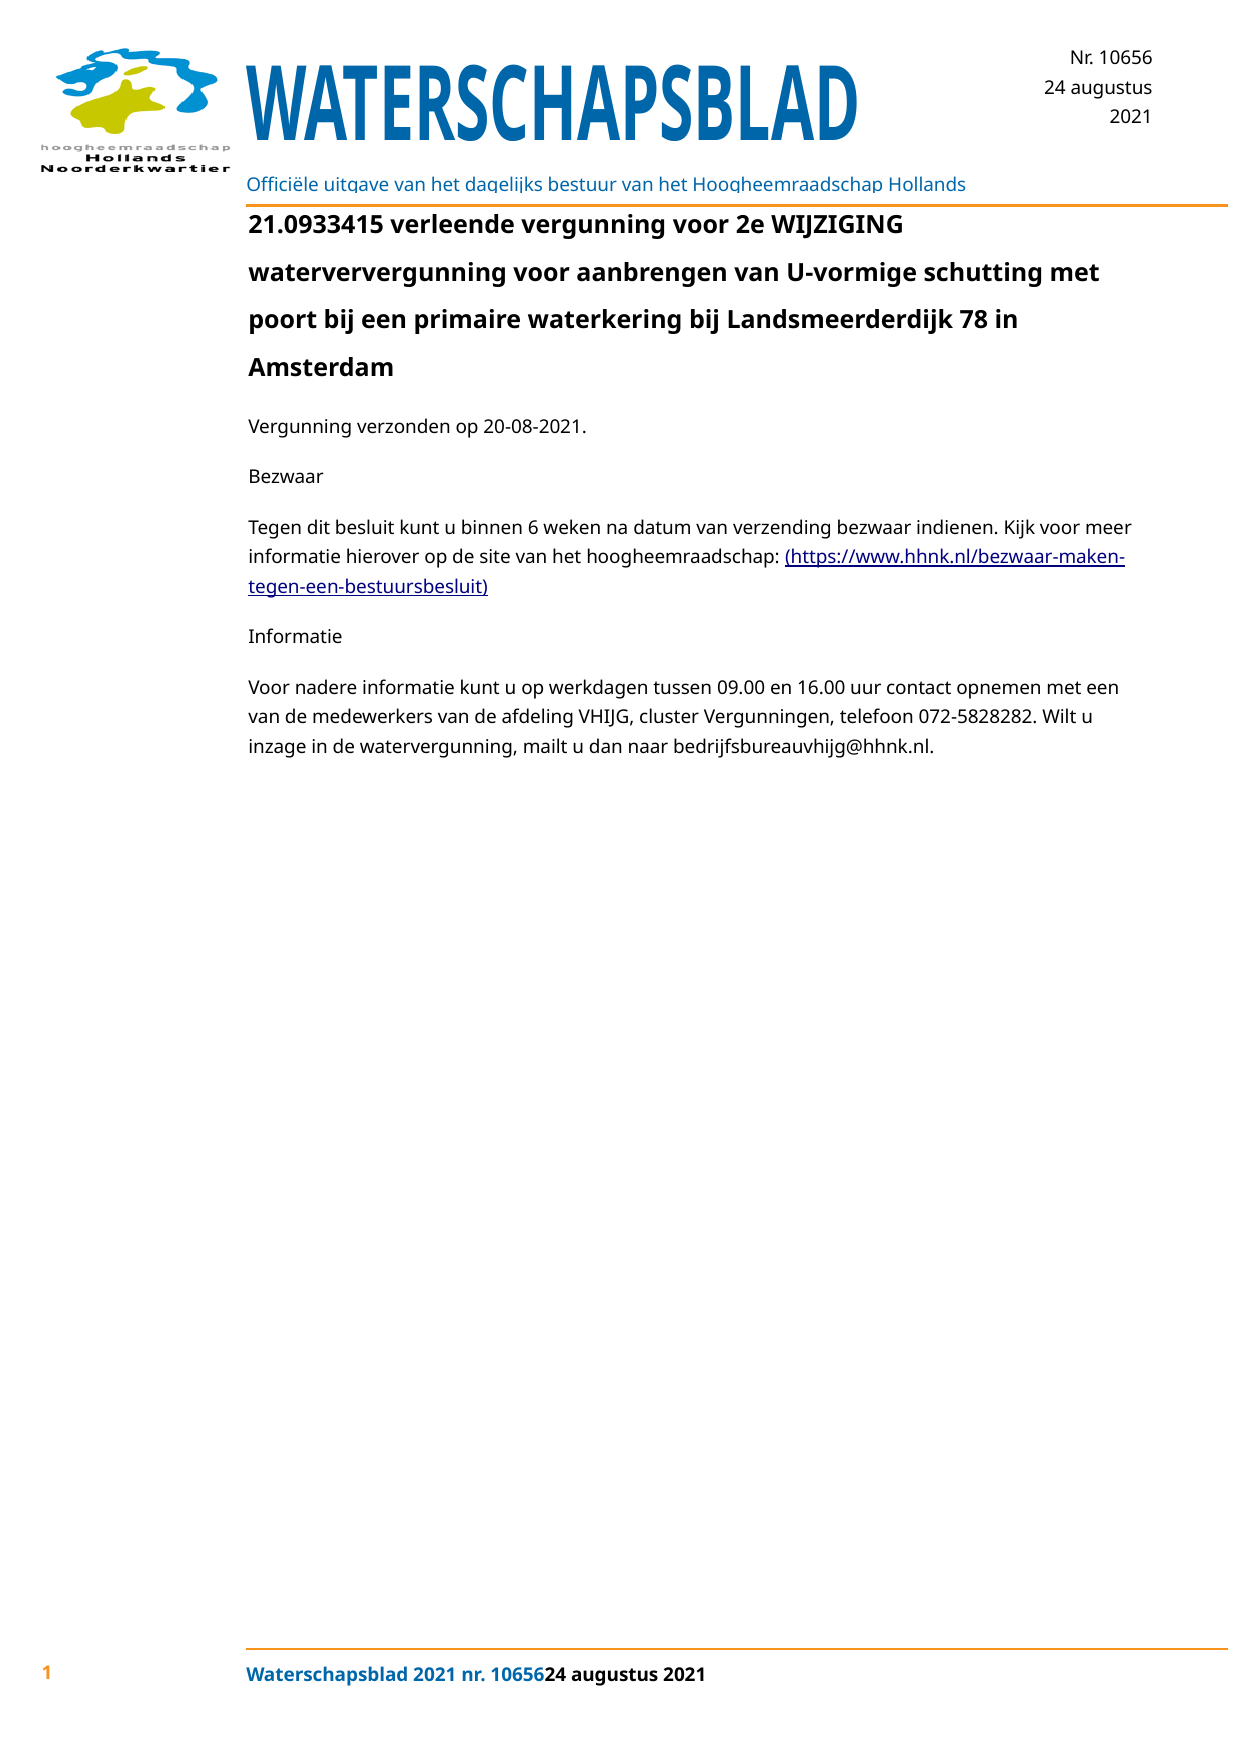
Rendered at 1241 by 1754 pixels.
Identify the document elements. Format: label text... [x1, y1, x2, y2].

text Voor nadere informatie kunt u op werkdagen tussen 09.00 en 16.00 uur contact opnemen met een van de medewerkers van de afdeling VHIJG, cluster Vergunningen, telefoon 072-5828282. Wilt u inzage in de watervergunning, mailt u dan naar bedrijfsbureauvhijg@hhnk.nl. [248, 674, 1152, 759]
text Tegen dit besluit kunt u binnen 6 weken na datum van verzending bezwaar indienen. Kijk voor meer informatie hierover op de site van het hoogheemraadschap: (https://www.hhnk.nl/bezwaar-maken-tegen-een-bestuursbesluit) [248, 514, 1152, 599]
text Vergunning verzonden op 20-08-2021. [248, 413, 1152, 439]
picture [41, 47, 231, 172]
text Bezwaar [248, 463, 1152, 489]
text 21.0933415 verleende vergunning voor 2e WIJZIGING waterververgunning voor aanbrengen van U-vormige schutting met poort bij een primaire waterkering bij Landsmeerderdijk 78 in Amsterdam [248, 207, 1152, 384]
text Informatie [248, 623, 1152, 649]
